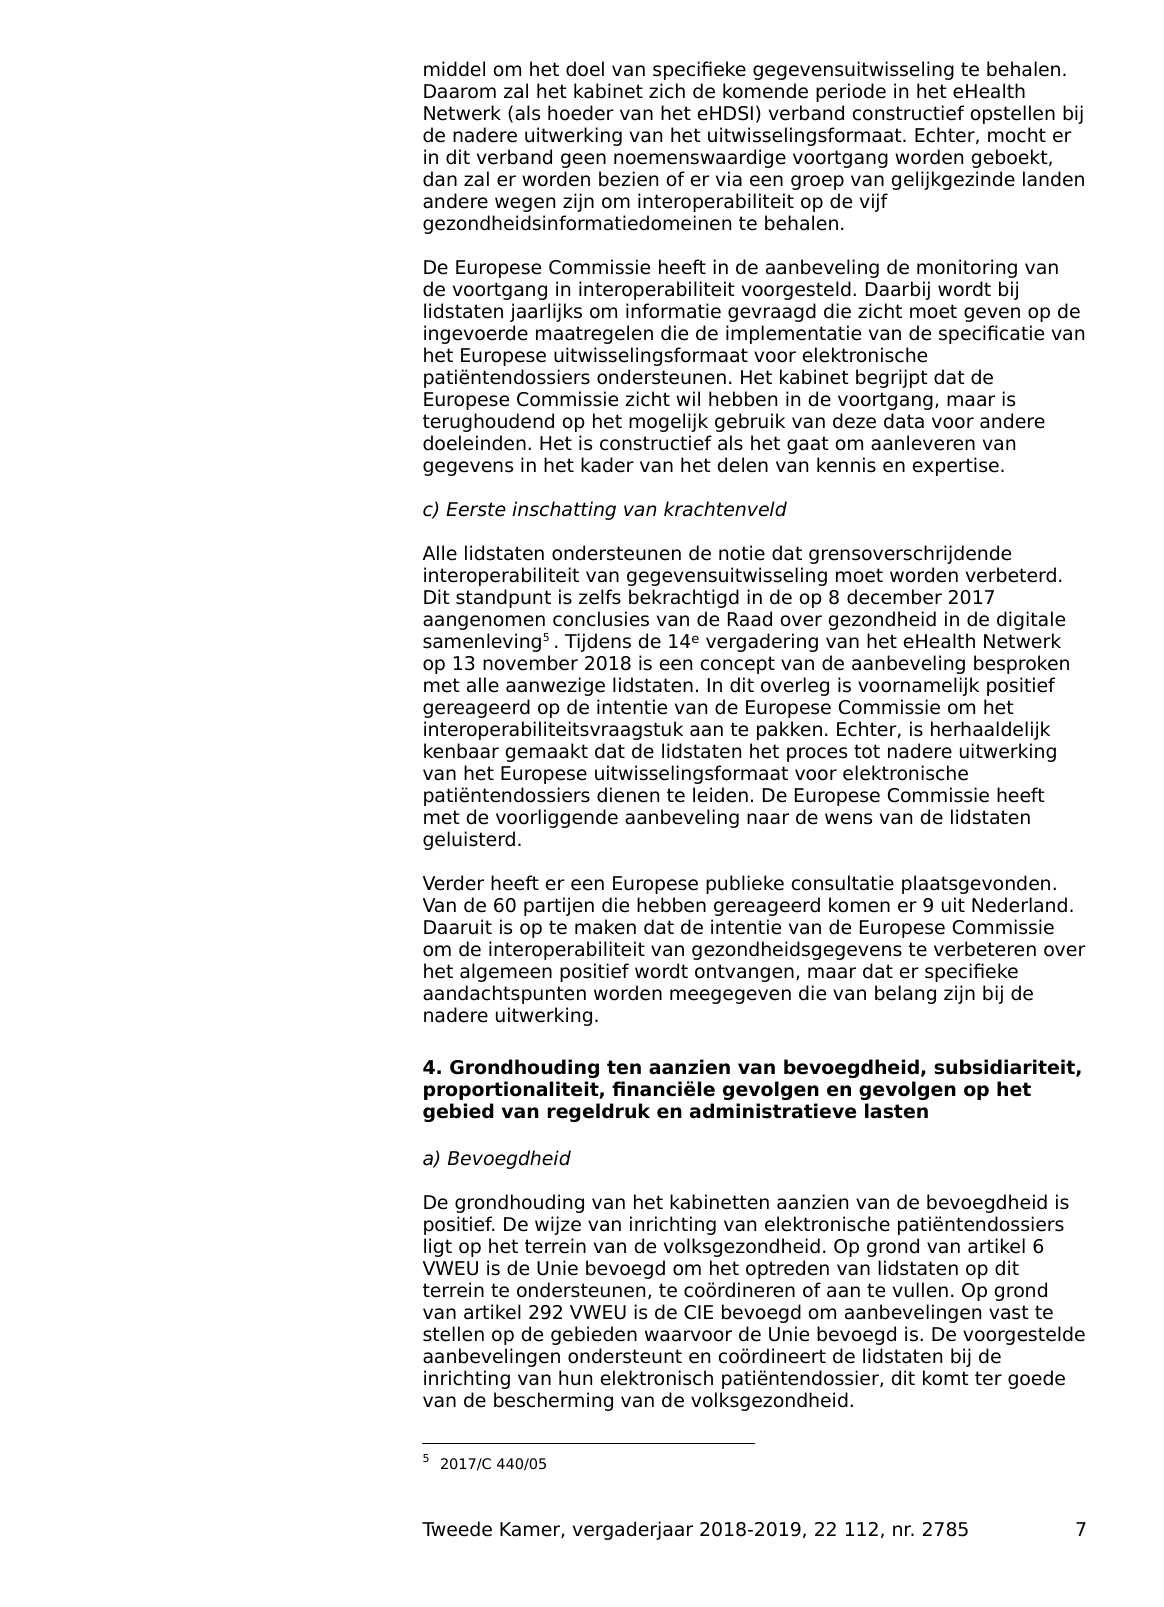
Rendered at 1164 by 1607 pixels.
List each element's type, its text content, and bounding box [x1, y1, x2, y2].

text 2017/C 440/05 [422, 1452, 1087, 1474]
subtitle 4. Grondhouding ten aanzien van bevoegdheid, subsidiariteit, proportionaliteit, financiële gevolgen en gevolgen op het gebied van regeldruk en administratieve lasten [422, 1057, 1087, 1123]
text Verder heeft er een Europese publieke consultatie plaatsgevonden. Van de 60 partijen die hebben gereageerd komen er 9 uit Nederland. Daaruit is op te maken dat de intentie van de Europese Commissie om de interoperabiliteit van gezondheidsgegevens te verbeteren over het algemeen positief wordt ontvangen, maar dat er specifieke aandachtspunten worden meegegeven die van belang zijn bij de nadere uitwerking. [422, 873, 1087, 1027]
text Alle lidstaten ondersteunen de notie dat grensoverschrijdende interoperabiliteit van gegevensuitwisseling moet worden verbeterd. Dit standpunt is zelfs bekrachtigd in de op 8 december 2017 aangenomen conclusies van de Raad over gezondheid in de digitale samenleving. Tijdens de 14e vergadering van het eHealth Netwerk op 13 november 2018 is een concept van de aanbeveling besproken met alle aanwezige lidstaten. In dit overleg is voornamelijk positief gereageerd op de intentie van de Europese Commissie om het interoperabiliteitsvraagstuk aan te pakken. Echter, is herhaaldelijk kenbaar gemaakt dat de lidstaten het proces tot nadere uitwerking van het Europese uitwisselingsformaat voor elektronische patiëntendossiers dienen te leiden. De Europese Commissie heeft met de voorliggende aanbeveling naar de wens van de lidstaten geluisterd. [422, 543, 1087, 851]
subtitle a) Bevoegdheid [422, 1148, 1087, 1170]
subtitle c) Eerste inschatting van krachtenveld [422, 499, 1087, 521]
text middel om het doel van specifieke gegevensuitwisseling te behalen. Daarom zal het kabinet zich de komende periode in het eHealth Netwerk (als hoeder van het eHDSI) verband constructief opstellen bij de nadere uitwerking van het uitwisselingsformaat. Echter, mocht er in dit verband geen noemenswaardige voortgang worden geboekt, dan zal er worden bezien of er via een groep van gelijkgezinde landen andere wegen zijn om interoperabiliteit op de vijf gezondheidsinformatiedomeinen te behalen. [422, 59, 1087, 235]
text De grondhouding van het kabinetten aanzien van de bevoegdheid is positief. De wijze van inrichting van elektronische patiëntendossiers ligt op het terrein van de volksgezondheid. Op grond van artikel 6 VWEU is de Unie bevoegd om het optreden van lidstaten op dit terrein te ondersteunen, te coördineren of aan te vullen. Op grond van artikel 292 VWEU is de CIE bevoegd om aanbevelingen vast te stellen op de gebieden waarvoor de Unie bevoegd is. De voorgestelde aanbevelingen ondersteunt en coördineert de lidstaten bij de inrichting van hun elektronisch patiëntendossier, dit komt ter goede van de bescherming van de volksgezondheid. [422, 1192, 1087, 1412]
text De Europese Commissie heeft in de aanbeveling de monitoring van de voortgang in interoperabiliteit voorgesteld. Daarbij wordt bij lidstaten jaarlijks om informatie gevraagd die zicht moet geven op de ingevoerde maatregelen die de implementatie van de specificatie van het Europese uitwisselingsformaat voor elektronische patiëntendossiers ondersteunen. Het kabinet begrijpt dat de Europese Commissie zicht wil hebben in de voortgang, maar is terughoudend op het mogelijk gebruik van deze data voor andere doeleinden. Het is constructief als het gaat om aanleveren van gegevens in het kader van het delen van kennis en expertise. [422, 257, 1087, 477]
